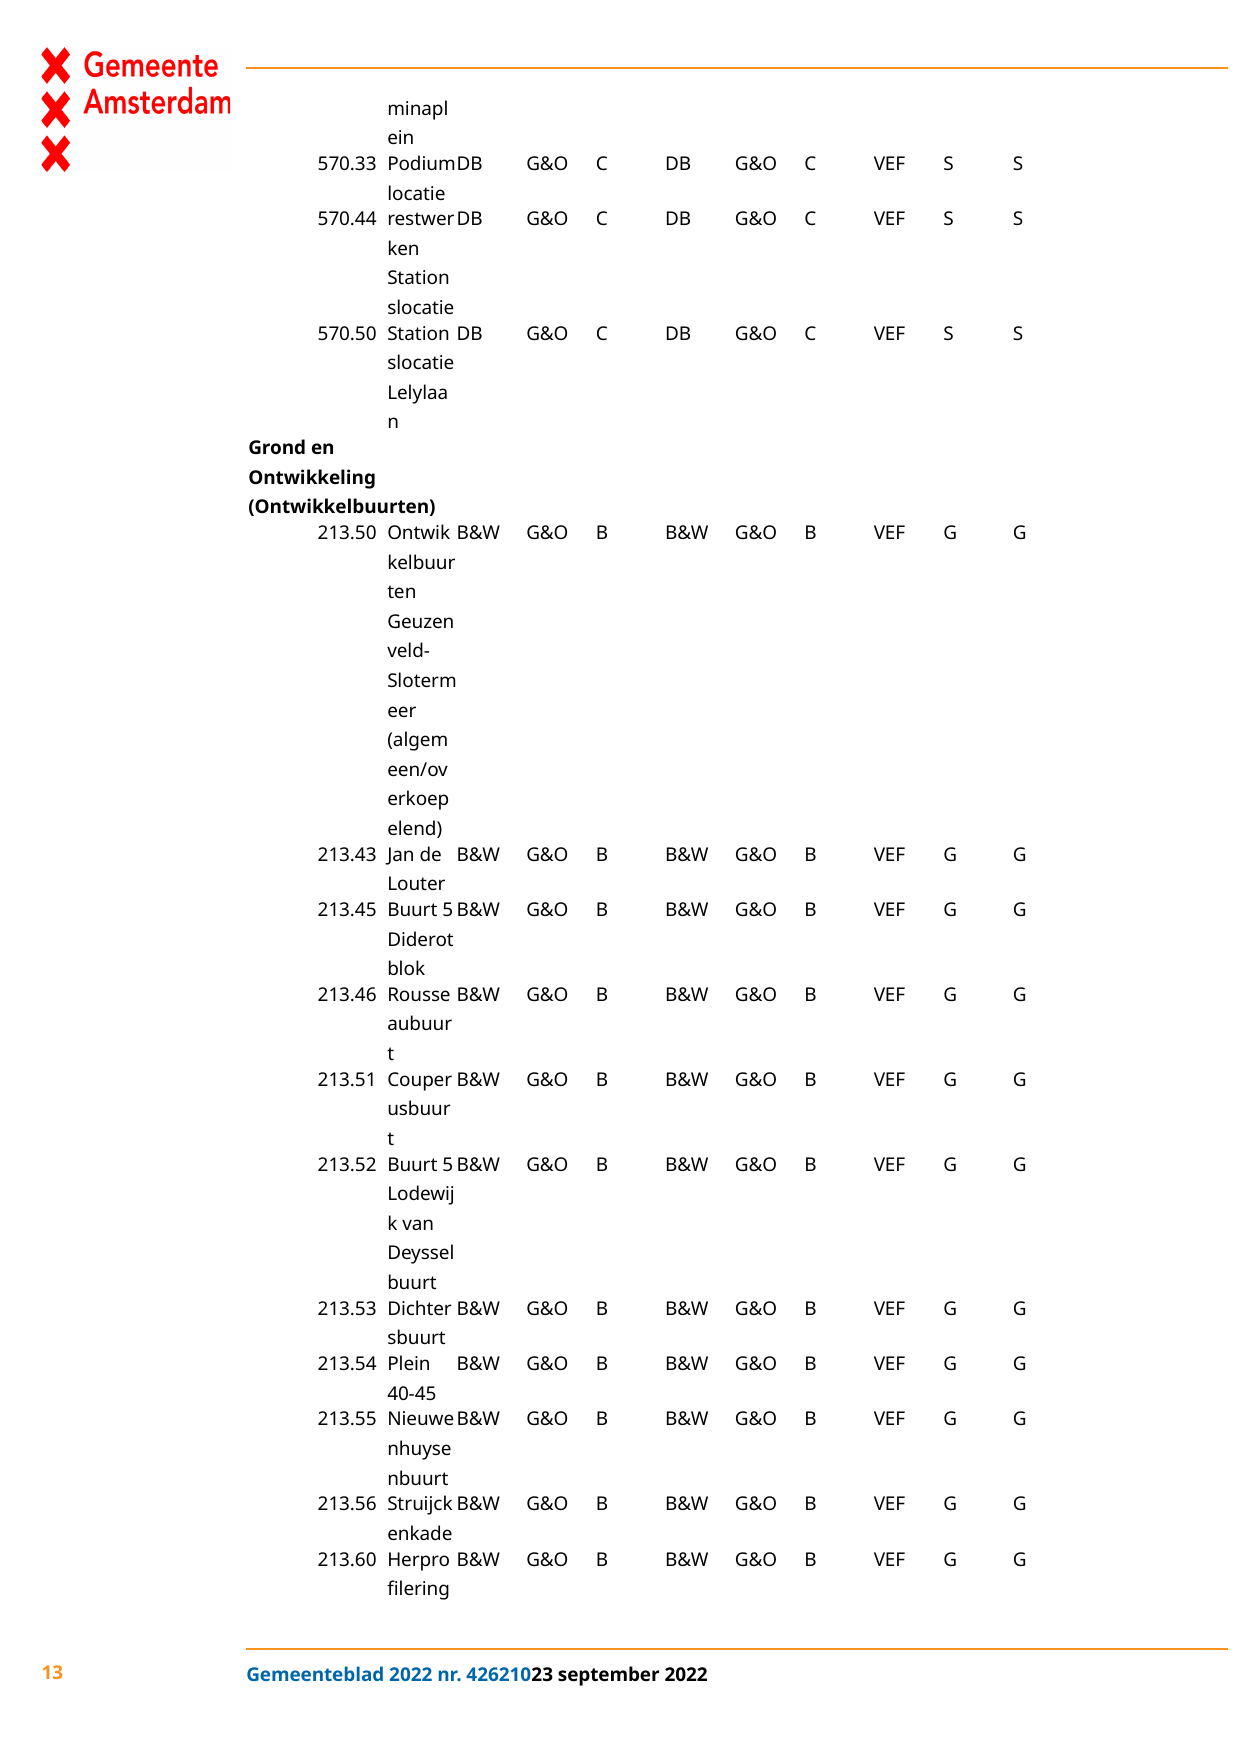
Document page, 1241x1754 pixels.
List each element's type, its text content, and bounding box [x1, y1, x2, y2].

table_cell [248, 896, 317, 981]
table_cell G&O [526, 1546, 596, 1601]
table_cell B [596, 1406, 665, 1490]
table_cell G&O [526, 1295, 596, 1350]
table_cell [596, 95, 665, 150]
table_cell B [804, 1066, 873, 1151]
table_cell G [943, 841, 1013, 896]
table_cell B&W [456, 1406, 526, 1490]
table_cell [248, 1066, 317, 1151]
table_cell VEF [874, 896, 943, 981]
table_cell [1013, 95, 1082, 150]
table_cell VEF [874, 1066, 943, 1151]
table_cell VEF [874, 1295, 943, 1350]
table_cell B&W [665, 1350, 734, 1406]
table_cell 213.55 [318, 1406, 387, 1490]
table_cell Grond en Ontwikkeling (Ontwikkelbuurten) [248, 434, 456, 519]
table_cell B [804, 981, 873, 1066]
table_cell VEF [874, 519, 943, 841]
table_cell B [804, 1406, 873, 1490]
table_cell B&W [456, 1546, 526, 1601]
table_cell B [596, 1490, 665, 1546]
table_cell B [596, 841, 665, 896]
table_cell [1082, 519, 1152, 841]
table_cell [735, 434, 804, 519]
table_cell VEF [874, 1490, 943, 1546]
table_cell [804, 434, 873, 519]
table_cell VEF [874, 1546, 943, 1601]
table_cell DB [665, 150, 734, 205]
table_cell [248, 1546, 317, 1601]
table_cell G [1013, 1066, 1082, 1151]
table_cell Podiumlocatie [387, 150, 456, 205]
table_cell [248, 1295, 317, 1350]
table_cell B [804, 519, 873, 841]
table_cell Struijckenkade [387, 1490, 456, 1546]
table_cell B&W [665, 1490, 734, 1546]
table_cell G&O [526, 1151, 596, 1295]
table_cell B [596, 896, 665, 981]
table_cell 213.54 [318, 1350, 387, 1406]
table_cell VEF [874, 1350, 943, 1406]
table_cell G&O [526, 320, 596, 434]
table_cell [735, 95, 804, 150]
table_cell C [596, 150, 665, 205]
table_cell G [1013, 519, 1082, 841]
table_cell B&W [456, 1490, 526, 1546]
table_cell [1082, 841, 1152, 896]
table_cell [248, 95, 317, 150]
table_cell [1082, 1490, 1152, 1546]
table_cell B [596, 981, 665, 1066]
table_cell [1082, 1151, 1152, 1295]
table_cell G&O [735, 150, 804, 205]
table_cell [318, 95, 387, 150]
table_cell G&O [735, 1151, 804, 1295]
table_cell B&W [456, 981, 526, 1066]
table_cell [248, 841, 317, 896]
table_cell S [1013, 205, 1082, 320]
table_cell G&O [735, 841, 804, 896]
table_cell G&O [735, 205, 804, 320]
table_cell 213.43 [318, 841, 387, 896]
table_cell B [804, 1546, 873, 1601]
table_cell [1082, 205, 1152, 320]
table_cell 213.52 [318, 1151, 387, 1295]
table_cell G [943, 896, 1013, 981]
table_cell B&W [665, 1066, 734, 1151]
table_cell G&O [735, 896, 804, 981]
table_cell G [943, 1151, 1013, 1295]
table_cell B&W [456, 1350, 526, 1406]
table_cell VEF [874, 1406, 943, 1490]
table_cell B&W [665, 1546, 734, 1601]
picture [41, 47, 231, 172]
table_cell G&O [526, 150, 596, 205]
table_cell G [943, 1350, 1013, 1406]
table_cell B [804, 896, 873, 981]
table_cell B [596, 1151, 665, 1295]
table_cell B [596, 1350, 665, 1406]
table_cell Dichtersbuurt [387, 1295, 456, 1350]
table_cell B [804, 1490, 873, 1546]
table_cell [1082, 1066, 1152, 1151]
table_cell G [1013, 841, 1082, 896]
table_cell [248, 205, 317, 320]
table_cell G&O [526, 1490, 596, 1546]
table_cell [1082, 1295, 1152, 1350]
table_cell [1082, 1350, 1152, 1406]
table_cell [1082, 95, 1152, 150]
table_cell DB [456, 205, 526, 320]
table_cell [248, 150, 317, 205]
table_cell G&O [735, 1295, 804, 1350]
table_cell [596, 434, 665, 519]
table_cell 213.60 [318, 1546, 387, 1601]
table_cell Nieuwenhuysenbuurt [387, 1406, 456, 1490]
table_cell VEF [874, 150, 943, 205]
table_cell C [804, 320, 873, 434]
table_cell S [943, 150, 1013, 205]
table_cell G&O [735, 1066, 804, 1151]
table_cell [248, 519, 317, 841]
table_cell G&O [526, 1406, 596, 1490]
table_cell DB [665, 205, 734, 320]
table_cell B&W [665, 1406, 734, 1490]
table_cell [665, 95, 734, 150]
table_cell B [804, 1151, 873, 1295]
table_cell G [943, 1066, 1013, 1151]
table_cell B&W [456, 896, 526, 981]
table_cell G [943, 1546, 1013, 1601]
table_cell VEF [874, 205, 943, 320]
table_cell [526, 95, 596, 150]
table_cell Rousseaubuurt [387, 981, 456, 1066]
table_cell G&O [526, 896, 596, 981]
table_cell B&W [456, 841, 526, 896]
table_cell [1082, 320, 1152, 434]
table_cell VEF [874, 1151, 943, 1295]
table_cell B&W [665, 519, 734, 841]
table_cell [1082, 981, 1152, 1066]
table_cell G&O [735, 1546, 804, 1601]
table_cell G [1013, 1151, 1082, 1295]
table_cell VEF [874, 320, 943, 434]
table_cell G&O [526, 841, 596, 896]
table_cell G&O [735, 1406, 804, 1490]
table_cell [1082, 150, 1152, 205]
table_cell G [943, 981, 1013, 1066]
table_cell G&O [526, 519, 596, 841]
table_cell G [1013, 1350, 1082, 1406]
table_cell G [1013, 981, 1082, 1066]
table_cell 213.56 [318, 1490, 387, 1546]
table_cell G [943, 519, 1013, 841]
table_cell Ontwikkelbuurten Geuzenveld-Slotermeer (algemeen/overkoepelend) [387, 519, 456, 841]
table_cell [1082, 434, 1152, 519]
table_cell G&O [526, 981, 596, 1066]
table_cell G [1013, 1490, 1082, 1546]
table_cell G&O [735, 981, 804, 1066]
table_cell S [1013, 320, 1082, 434]
table_cell S [943, 205, 1013, 320]
table_cell S [1013, 150, 1082, 205]
table_cell [456, 95, 526, 150]
table_cell [248, 1490, 317, 1546]
table_cell B [596, 1546, 665, 1601]
table_cell G&O [735, 519, 804, 841]
table_cell B&W [456, 1066, 526, 1151]
table_cell Jan de Louter [387, 841, 456, 896]
table_cell B [596, 519, 665, 841]
table_cell [248, 1350, 317, 1406]
table_cell [1013, 434, 1082, 519]
table_cell [874, 434, 943, 519]
table_cell G&O [735, 1490, 804, 1546]
table_cell 570.33 [318, 150, 387, 205]
table_cell B&W [665, 1151, 734, 1295]
table_cell B&W [456, 519, 526, 841]
table_cell G [1013, 896, 1082, 981]
table_cell 213.46 [318, 981, 387, 1066]
table_cell VEF [874, 841, 943, 896]
table_cell restwerken Stationslocatie [387, 205, 456, 320]
table_cell [456, 434, 526, 519]
table_cell 213.50 [318, 519, 387, 841]
table_cell B&W [456, 1151, 526, 1295]
table_cell VEF [874, 981, 943, 1066]
table_cell [248, 981, 317, 1066]
table_cell G [943, 1406, 1013, 1490]
table_cell [943, 434, 1013, 519]
table_cell DB [456, 320, 526, 434]
table_cell B&W [665, 1295, 734, 1350]
table_cell Buurt 5 Lodewijk van Deysselbuurt [387, 1151, 456, 1295]
table_cell C [596, 320, 665, 434]
table_cell 213.51 [318, 1066, 387, 1151]
table_cell G [1013, 1295, 1082, 1350]
table_cell G&O [526, 1066, 596, 1151]
table_cell Buurt 5 Diderotblok [387, 896, 456, 981]
table_cell [1082, 896, 1152, 981]
table_cell Plein 40-45 [387, 1350, 456, 1406]
table_cell C [804, 150, 873, 205]
table_cell G&O [526, 205, 596, 320]
table_cell G [1013, 1546, 1082, 1601]
table_cell G [1013, 1406, 1082, 1490]
table_cell [665, 434, 734, 519]
table_cell [248, 1406, 317, 1490]
table_cell [1082, 1546, 1152, 1601]
table_cell [804, 95, 873, 150]
table_cell B [596, 1295, 665, 1350]
table_cell DB [665, 320, 734, 434]
table_cell G&O [526, 1350, 596, 1406]
table_cell Herprofilering [387, 1546, 456, 1601]
table_cell DB [456, 150, 526, 205]
table_cell [526, 434, 596, 519]
table_cell G [943, 1295, 1013, 1350]
table_cell B&W [665, 981, 734, 1066]
table_cell minaplein [387, 95, 456, 150]
table_cell B [804, 841, 873, 896]
table_cell Couperusbuurt [387, 1066, 456, 1151]
table_cell [248, 1151, 317, 1295]
table_cell B&W [665, 841, 734, 896]
table_cell B [804, 1350, 873, 1406]
table_cell G&O [735, 1350, 804, 1406]
table_cell G [943, 1490, 1013, 1546]
table_cell B&W [456, 1295, 526, 1350]
table_cell [248, 320, 317, 434]
table_cell G&O [735, 320, 804, 434]
table_cell Stationslocatie Lelylaan [387, 320, 456, 434]
table_cell [943, 95, 1013, 150]
table_cell 570.44 [318, 205, 387, 320]
table_cell 570.50 [318, 320, 387, 434]
table_cell 213.45 [318, 896, 387, 981]
table_cell [874, 95, 943, 150]
table_cell 213.53 [318, 1295, 387, 1350]
table_cell B [804, 1295, 873, 1350]
table_cell C [804, 205, 873, 320]
table_cell C [596, 205, 665, 320]
table_cell B [596, 1066, 665, 1151]
table_cell [1082, 1406, 1152, 1490]
table_cell B&W [665, 896, 734, 981]
table_cell S [943, 320, 1013, 434]
